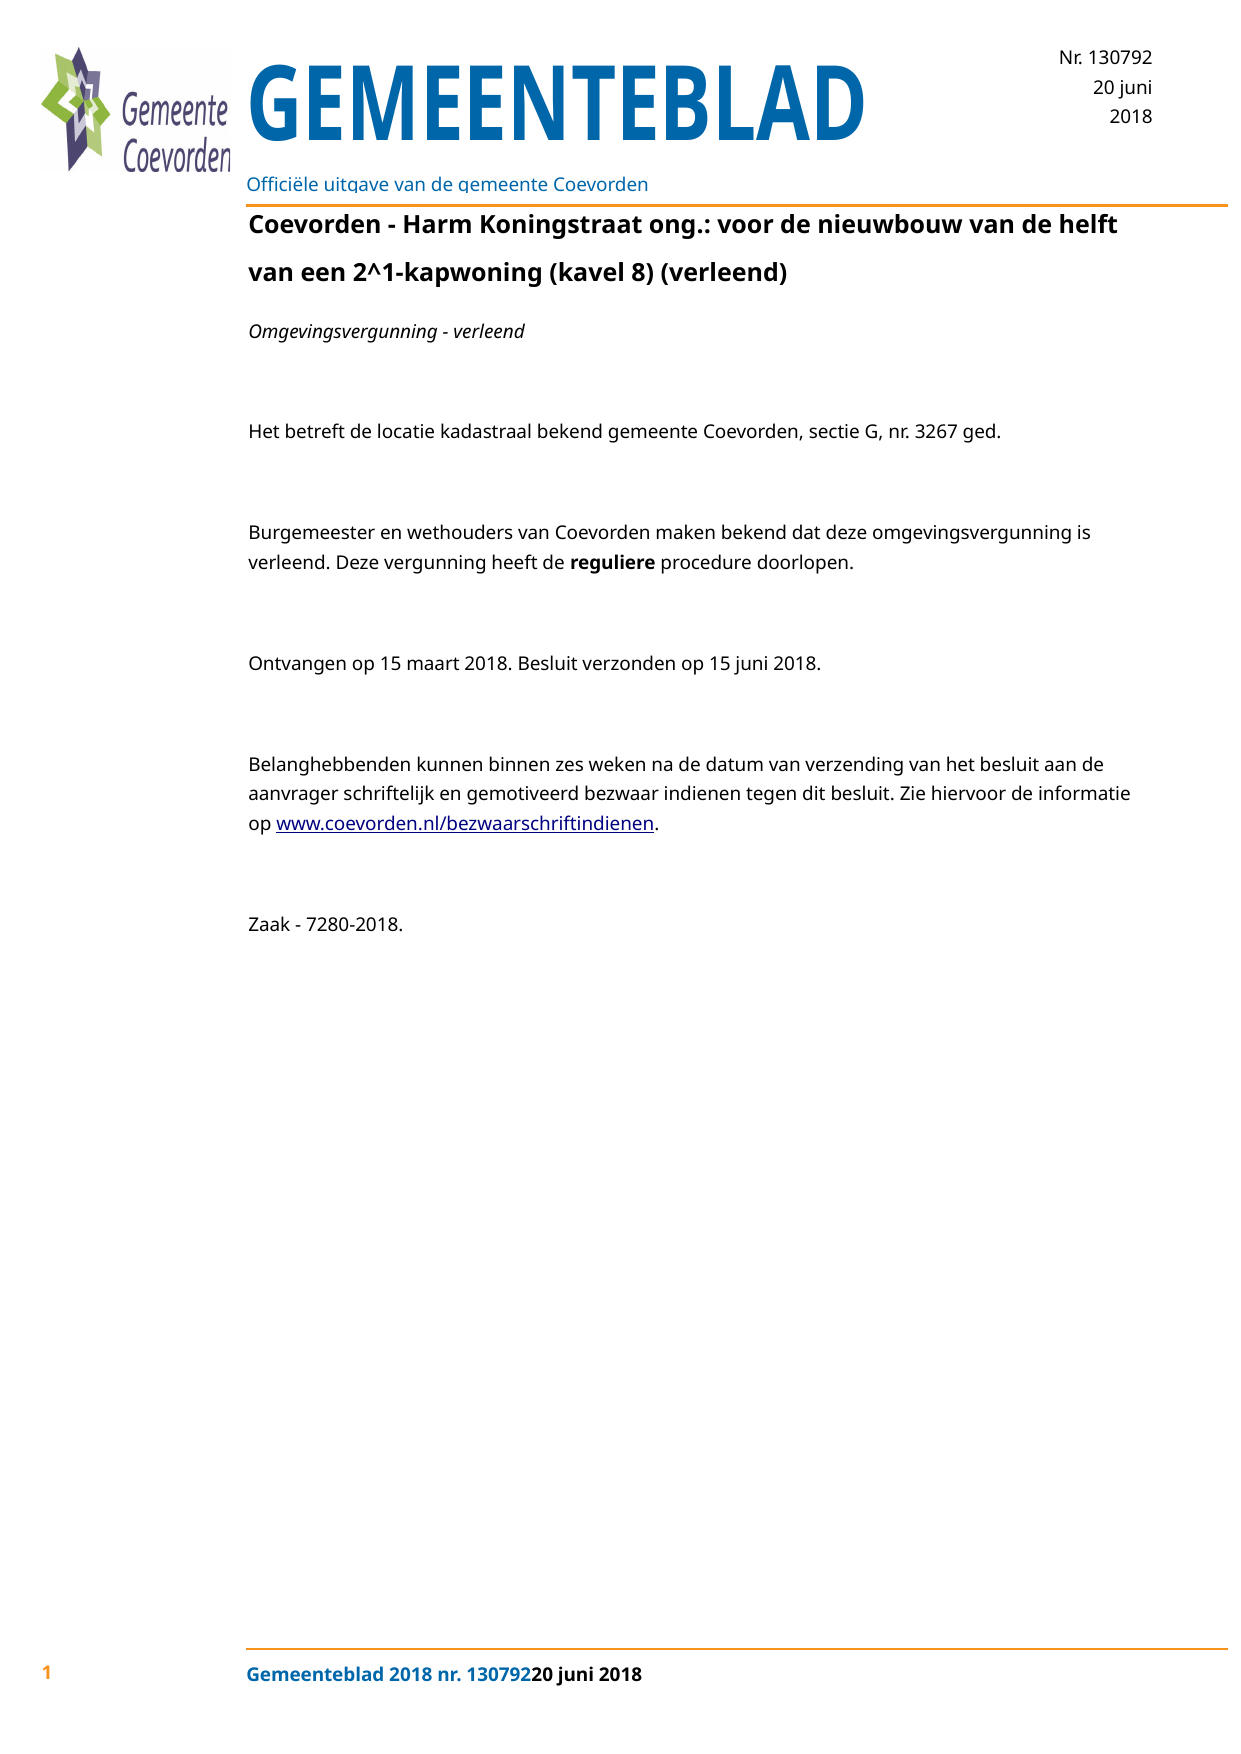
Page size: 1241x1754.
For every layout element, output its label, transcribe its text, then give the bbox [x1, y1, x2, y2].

text Omgevingsvergunning - verleend [248, 318, 1152, 344]
text Ontvangen op 15 maart 2018. Besluit verzonden op 15 juni 2018. [248, 650, 1152, 676]
text Het betreft de locatie kadastraal bekend gemeente Coevorden, sectie G, nr. 3267 ged. [248, 419, 1152, 444]
text Zaak - 7280-2018. [248, 911, 1152, 937]
text Belanghebbenden kunnen binnen zes weken na de datum van verzending van het besluit aan de aanvrager schriftelijk en gemotiveerd bezwaar indienen tegen dit besluit. Zie hiervoor de informatie op www.coevorden.nl/bezwaarschriftindienen. [248, 751, 1152, 836]
picture [41, 47, 231, 172]
text Coevorden - Harm Koningstraat ong.: voor de nieuwbouw van de helft van een 2^1-kapwoning (kavel 8) (verleend) [248, 207, 1152, 288]
text Burgemeester en wethouders van Coevorden maken bekend dat deze omgevingsvergunning is verleend. Deze vergunning heeft de reguliere procedure doorlopen. [248, 519, 1152, 575]
